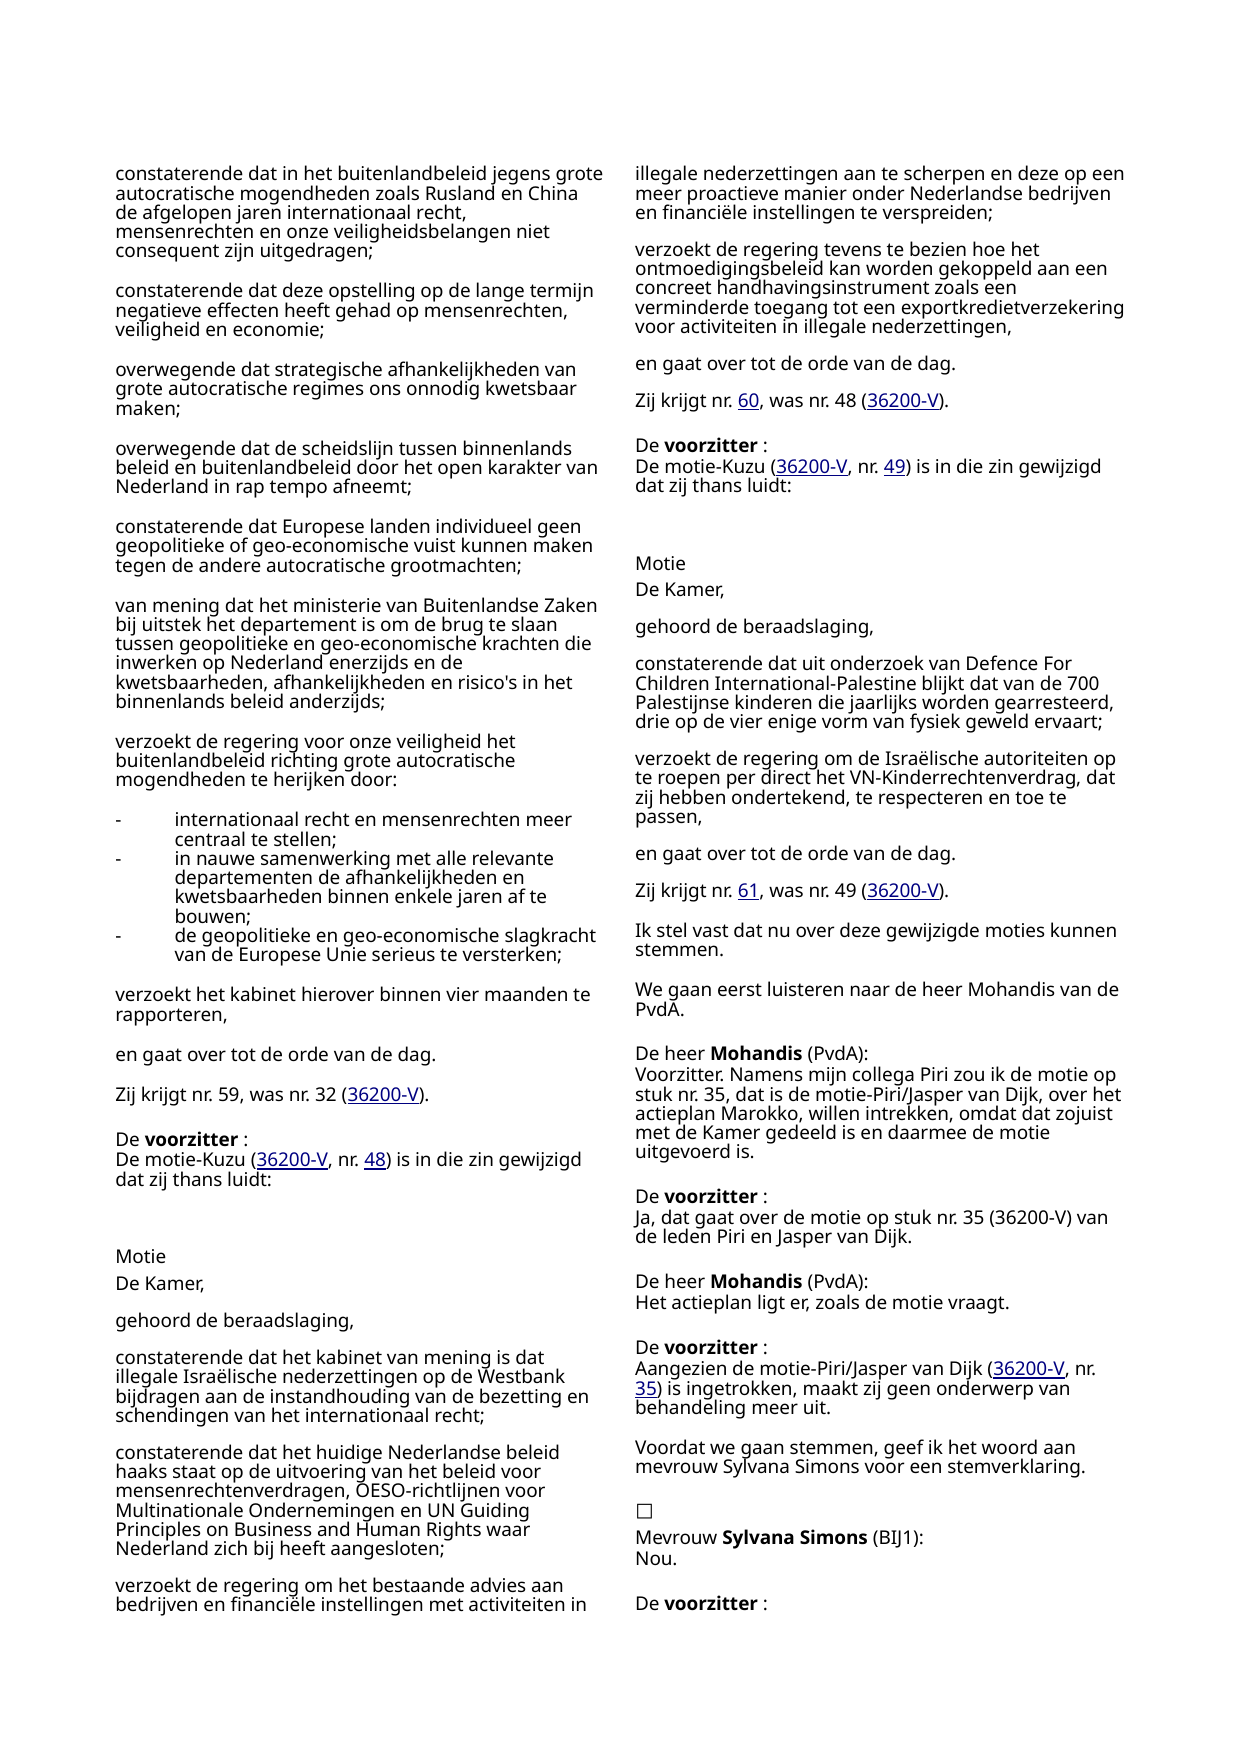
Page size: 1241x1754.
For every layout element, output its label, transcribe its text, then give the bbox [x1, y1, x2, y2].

text De Kamer, [115, 1275, 605, 1294]
text van mening dat het ministerie van Buitenlandse Zaken bij uitstek het departement is om de brug te slaan tussen geopolitieke en geo-economische krachten die inwerken op Nederland enerzijds en de kwetsbaarheden, afhankelijkheden en risico's in het binnenlands beleid anderzijds; [115, 597, 605, 712]
text De heer Mohandis (PvdA): [635, 1269, 1125, 1294]
text verzoekt de regering tevens te bezien hoe het ontmoedigingsbeleid kan worden gekoppeld aan een concreet handhavingsinstrument zoals een verminderde toegang tot een exportkredietverzekering voor activiteiten in illegale nederzettingen, [635, 241, 1125, 337]
text De voorzitter : [635, 1334, 1125, 1360]
text Voordat we gaan stemmen, geef ik het woord aan mevrouw Sylvana Simons voor een stemverklaring. [635, 1439, 1125, 1477]
list de geopolitieke en geo-economische slagkracht van de Europese Unie serieus te versterken; [115, 927, 605, 966]
text constaterende dat het kabinet van mening is dat illegale Israëlische nederzettingen op de Westbank bijdragen aan de instandhouding van de bezetting en schendingen van het internationaal recht; [115, 1349, 605, 1426]
text Het actieplan ligt er, zoals de motie vraagt. [635, 1294, 1125, 1314]
text Zij krijgt nr. 60, was nr. 48 (36200-V). [635, 392, 1125, 411]
text De motie-Kuzu (36200-V, nr. 49) is in die zin gewijzigd dat zij thans luidt: [635, 458, 1125, 496]
text Nou. [635, 1550, 1125, 1569]
text verzoekt het kabinet hierover binnen vier maanden te rapporteren, [115, 986, 605, 1025]
text De motie-Kuzu (36200-V, nr. 48) is in die zin gewijzigd dat zij thans luidt: [115, 1151, 605, 1190]
text Zij krijgt nr. 59, was nr. 32 (36200-V). [115, 1086, 605, 1105]
text en gaat over tot de orde van de dag. [115, 1046, 605, 1065]
text Ik stel vast dat nu over deze gewijzigde moties kunnen stemmen. [635, 922, 1125, 960]
text De voorzitter : [635, 432, 1125, 458]
text verzoekt de regering om het bestaande advies aan bedrijven en financiële instellingen met activiteiten in [115, 1577, 605, 1616]
text ⬜ [635, 1498, 1125, 1524]
text Aangezien de motie-Piri/Jasper van Dijk (36200-V, nr. 35) is ingetrokken, maakt zij geen onderwerp van behandeling meer uit. [635, 1360, 1125, 1418]
text constaterende dat in het buitenlandbeleid jegens grote autocratische mogendheden zoals Rusland en China de afgelopen jaren internationaal recht, mensenrechten en onze veiligheidsbelangen niet consequent zijn uitgedragen; [115, 165, 605, 262]
text Ja, dat gaat over de motie op stuk nr. 35 (36200-V) van de leden Piri en Jasper van Dijk. [635, 1209, 1125, 1248]
text en gaat over tot de orde van de dag. [635, 845, 1125, 864]
text Zij krijgt nr. 61, was nr. 49 (36200-V). [635, 882, 1125, 901]
text constaterende dat uit onderzoek van Defence For Children International-Palestine blijkt dat van de 700 Palestijnse kinderen die jaarlijks worden gearresteerd, drie op de vier enige vorm van fysiek geweld ervaart; [635, 655, 1125, 732]
text De voorzitter : [635, 1183, 1125, 1209]
text Voorzitter. Namens mijn collega Piri zou ik de motie op stuk nr. 35, dat is de motie-Piri/Jasper van Dijk, over het actieplan Marokko, willen intrekken, omdat dat zojuist met de Kamer gedeeld is en daarmee de motie uitgevoerd is. [635, 1066, 1125, 1163]
text De voorzitter : [635, 1590, 1125, 1616]
text overwegende dat strategische afhankelijkheden van grote autocratische regimes ons onnodig kwetsbaar maken; [115, 361, 605, 419]
text Motie [115, 1243, 605, 1269]
text verzoekt de regering om de Israëlische autoriteiten op te roepen per direct het VN-Kinderrechtenverdrag, dat zij hebben ondertekend, te respecteren en toe te passen, [635, 750, 1125, 827]
text overwegende dat de scheidslijn tussen binnenlands beleid en buitenlandbeleid door het open karakter van Nederland in rap tempo afneemt; [115, 439, 605, 497]
text verzoekt de regering voor onze veiligheid het buitenlandbeleid richting grote autocratische mogendheden te herijken door: [115, 733, 605, 791]
text De heer Mohandis (PvdA): [635, 1041, 1125, 1066]
text constaterende dat Europese landen individueel geen geopolitieke of geo-economische vuist kunnen maken tegen de andere autocratische grootmachten; [115, 518, 605, 576]
text gehoord de beraadslaging, [635, 618, 1125, 638]
text constaterende dat het huidige Nederlandse beleid haaks staat op de uitvoering van het beleid voor mensenrechtenverdragen, OESO-richtlijnen voor Multinationale Ondernemingen en UN Guiding Principles on Business and Human Rights waar Nederland zich bij heeft aangesloten; [115, 1444, 605, 1559]
text constaterende dat deze opstelling op de lange termijn negatieve effecten heeft gehad op mensenrechten, veiligheid en economie; [115, 282, 605, 340]
text gehoord de beraadslaging, [115, 1312, 605, 1331]
text illegale nederzettingen aan te scherpen en deze op een meer proactieve manier onder Nederlandse bedrijven en financiële instellingen te verspreiden; [635, 165, 1125, 223]
text en gaat over tot de orde van de dag. [635, 355, 1125, 374]
list in nauwe samenwerking met alle relevante departementen de afhankelijkheden en kwetsbaarheden binnen enkele jaren af te bouwen; [115, 850, 605, 927]
text Mevrouw Sylvana Simons (BIJ1): [635, 1524, 1125, 1550]
text Motie [635, 550, 1125, 575]
text De voorzitter : [115, 1126, 605, 1151]
list internationaal recht en mensenrechten meer centraal te stellen; [115, 811, 605, 850]
text We gaan eerst luisteren naar de heer Mohandis van de PvdA. [635, 981, 1125, 1020]
text De Kamer, [635, 581, 1125, 601]
